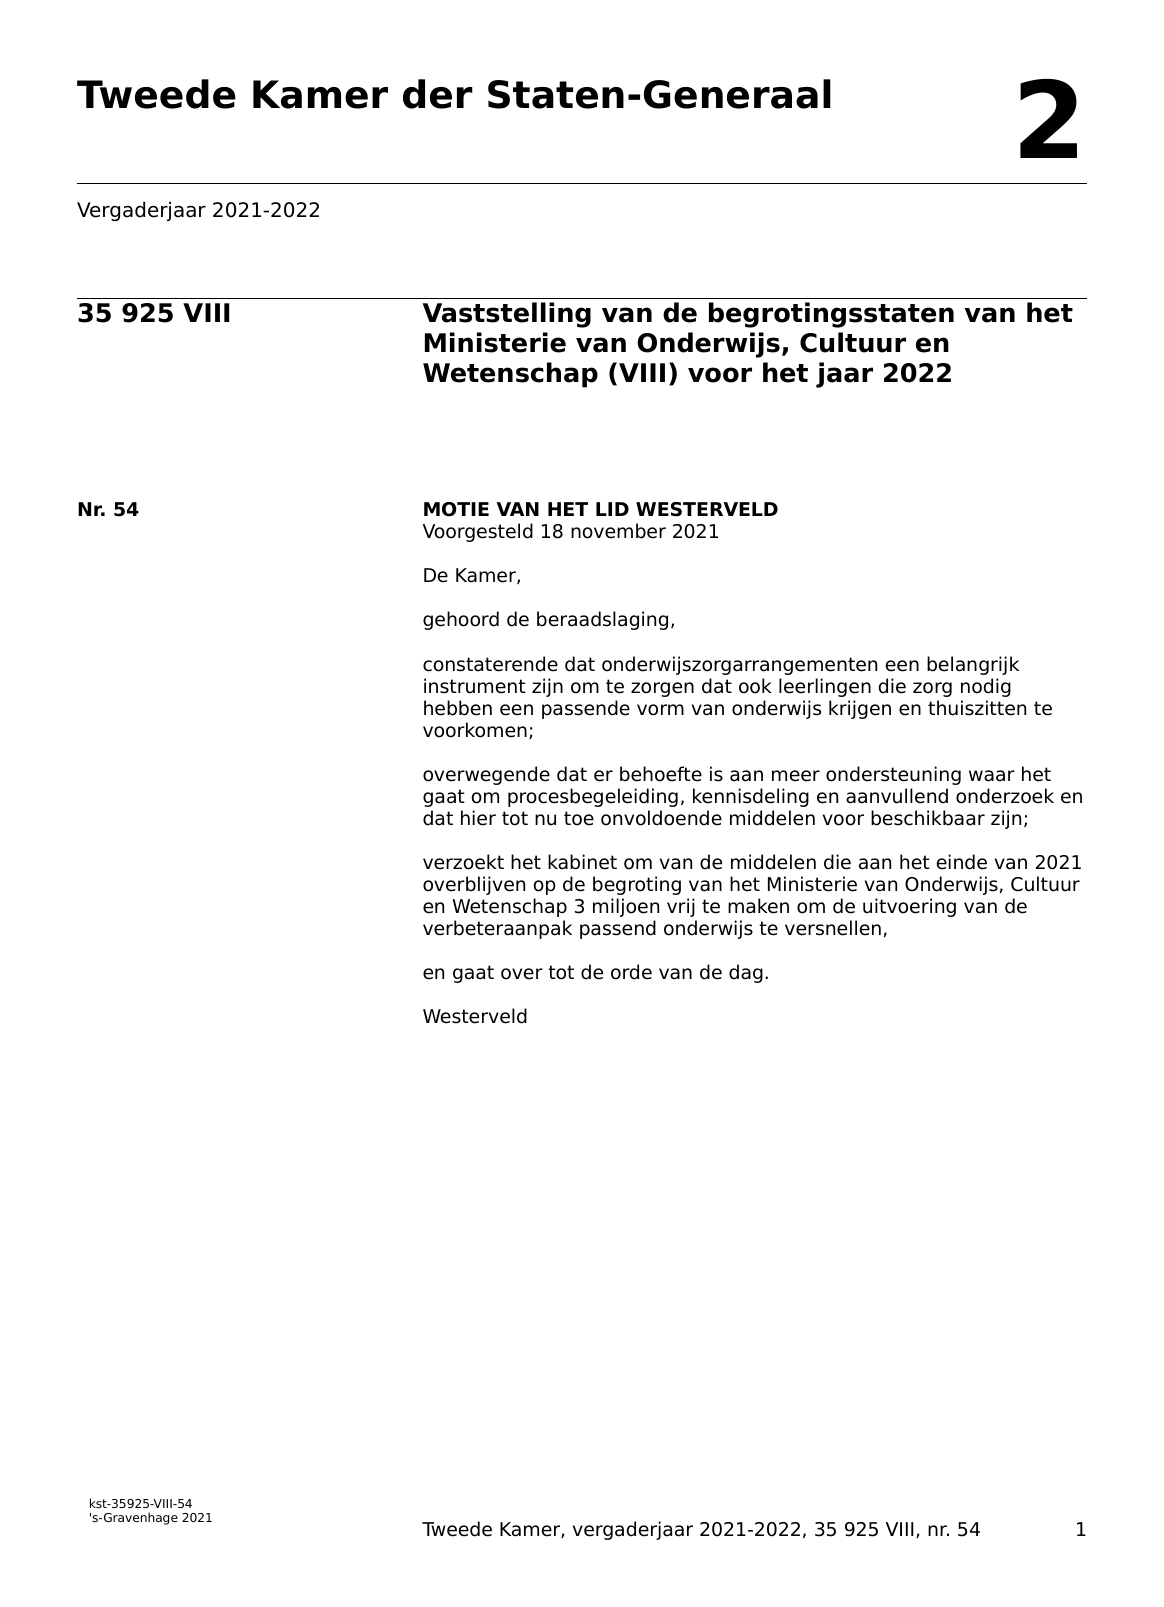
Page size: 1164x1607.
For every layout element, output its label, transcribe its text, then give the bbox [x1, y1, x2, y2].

text verzoekt het kabinet om van de middelen die aan het einde van 2021 overblijven op de begroting van het Ministerie van Onderwijs, Cultuur en Wetenschap 3 miljoen vrij te maken om de uitvoering van de verbeteraanpak passend onderwijs te versnellen, [422, 852, 1087, 940]
subtitle 35 925 VIII Vaststelling van de begrotingsstaten van het Ministerie van Onderwijs, Cultuur en Wetenschap (VIII) voor het jaar 2022 [77, 299, 1087, 388]
text kst-35925-VIII-54 [88, 1497, 323, 1511]
table_header Tweede Kamer der Staten-Generaal [77, 59, 886, 183]
text constaterende dat onderwijszorgarrangementen een belangrijk instrument zijn om te zorgen dat ook leerlingen die zorg nodig hebben een passende vorm van onderwijs krijgen en thuiszitten te voorkomen; [422, 653, 1087, 741]
text gehoord de beraadslaging, [422, 609, 1087, 631]
text en gaat over tot de orde van de dag. [422, 962, 1087, 984]
table_header 2 [886, 59, 1087, 183]
text 's-Gravenhage 2021 [88, 1511, 323, 1525]
text overwegende dat er behoefte is aan meer ondersteuning waar het gaat om procesbegeleiding, kennisdeling en aanvullend onderzoek en dat hier tot nu toe onvoldoende middelen voor beschikbaar zijn; [422, 764, 1087, 829]
text Voorgesteld 18 november 2021 [422, 521, 1087, 543]
subtitle Nr. 54 MOTIE VAN HET LID WESTERVELD [77, 499, 1087, 521]
text Westerveld [422, 1006, 1087, 1028]
text De Kamer, [422, 565, 1087, 587]
table_cell Vergaderjaar 2021-2022 [77, 184, 1087, 298]
